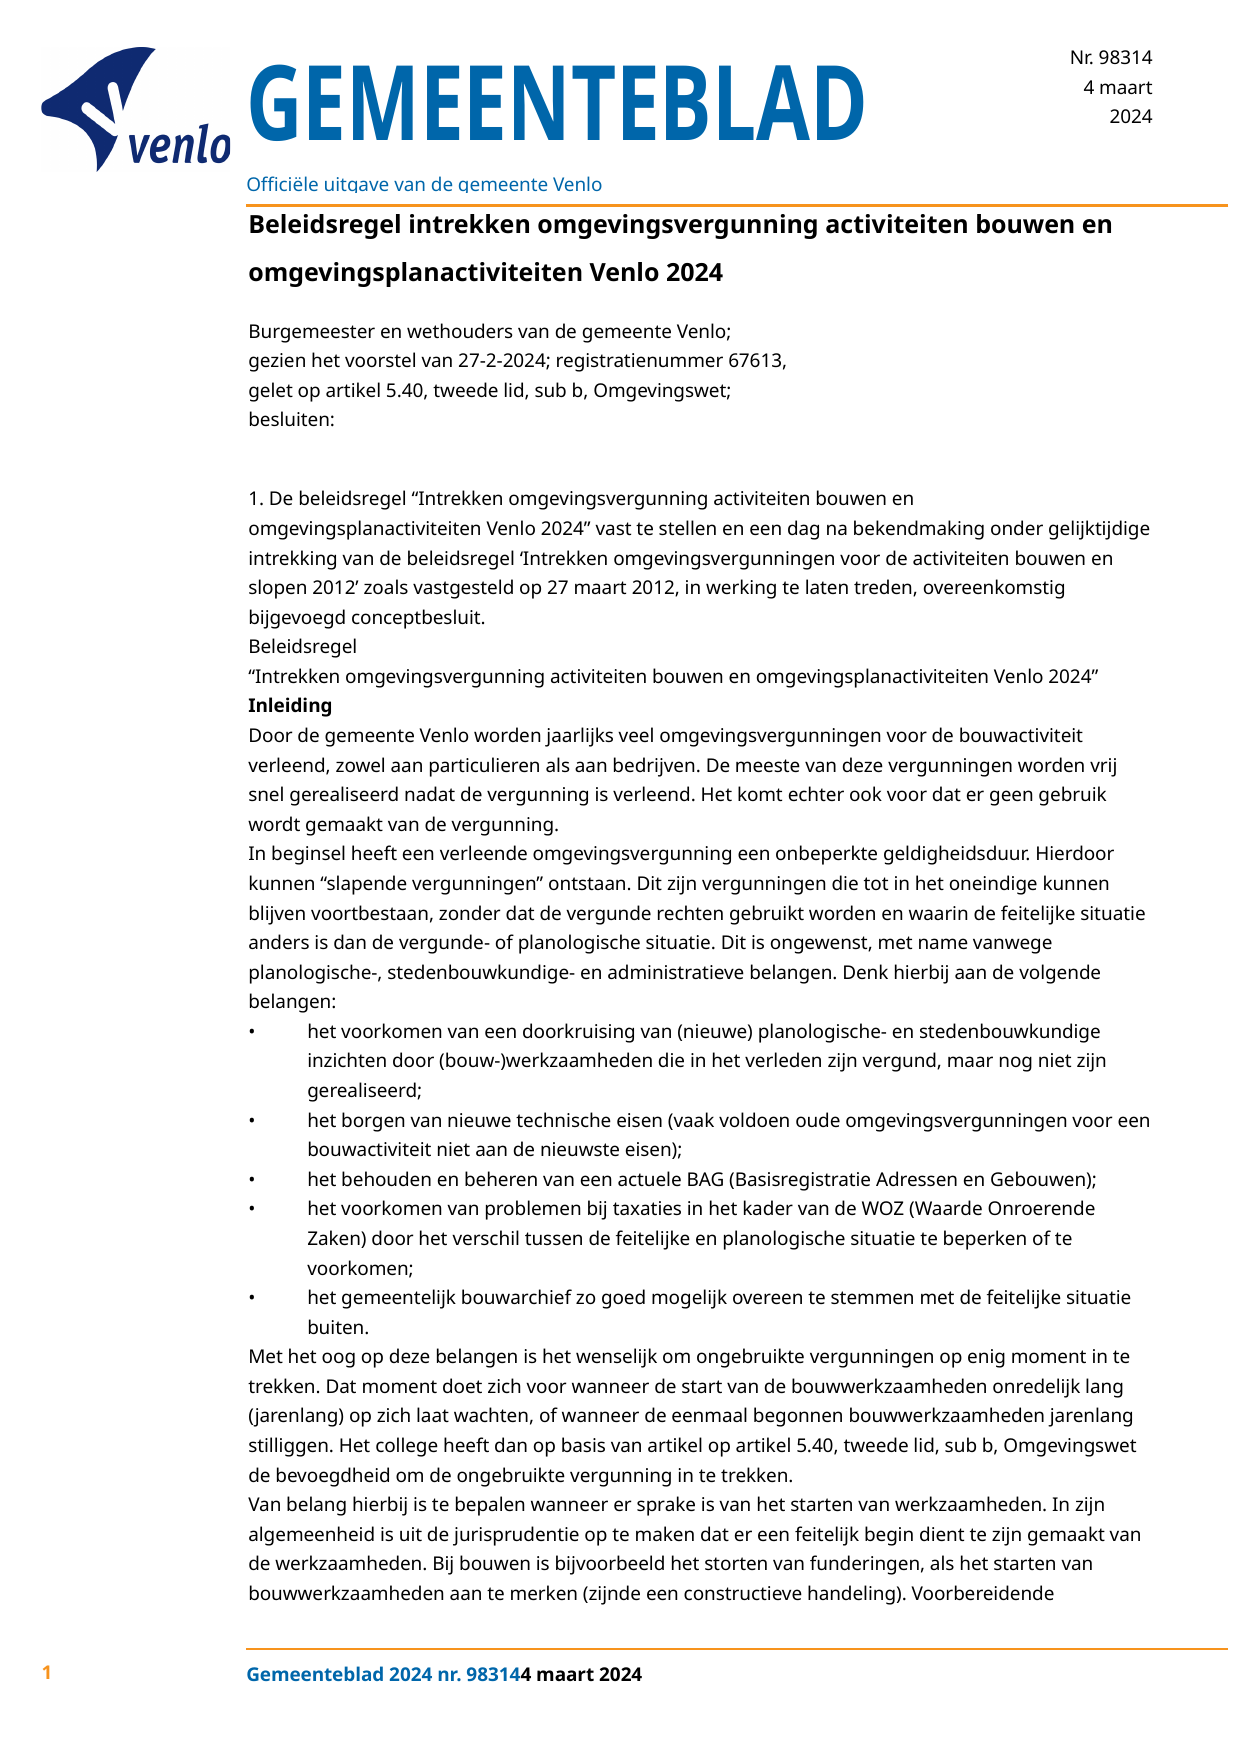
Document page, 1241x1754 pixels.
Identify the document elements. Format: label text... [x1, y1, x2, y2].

text In beginsel heeft een verleende omgevingsvergunning een onbeperkte geldigheidsduur. Hierdoor kunnen “slapende vergunningen” ontstaan. Dit zijn vergunningen die tot in het oneindige kunnen blijven voortbestaan, zonder dat de vergunde rechten gebruikt worden en waarin de feitelijke situatie anders is dan de vergunde- of planologische situatie. Dit is ongewenst, met name vanwege planologische-, stedenbouwkundige- en administratieve belangen. Denk hierbij aan de volgende belangen: [248, 841, 1152, 1014]
text gezien het voorstel van 27-2-2024; registratienummer 67613, [248, 347, 1152, 373]
text Van belang hierbij is te bepalen wanneer er sprake is van het starten van werkzaamheden. In zijn algemeenheid is uit de jurisprudentie op te maken dat er een feitelijk begin dient te zijn gemaakt van de werkzaamheden. Bij bouwen is bijvoorbeeld het storten van funderingen, als het starten van bouwwerkzaamheden aan te merken (zijnde een constructieve handeling). Voorbereidende [248, 1491, 1152, 1606]
text besluiten: [248, 407, 1152, 432]
text 1. De beleidsregel “Intrekken omgevingsvergunning activiteiten bouwen en omgevingsplanactiviteiten Venlo 2024” vast te stellen en een dag na bekendmaking onder gelijktijdige intrekking van de beleidsregel ‘Intrekken omgevingsvergunningen voor de activiteiten bouwen en slopen 2012’ zoals vastgesteld op 27 maart 2012, in werking te laten treden, overeenkomstig bijgevoegd conceptbesluit. [248, 486, 1152, 629]
text gelet op artikel 5.40, tweede lid, sub b, Omgevingswet; [248, 377, 1152, 403]
text Inleiding [248, 693, 1152, 718]
text Beleidsregel [248, 633, 1152, 659]
text Door de gemeente Venlo worden jaarlijks veel omgevingsvergunningen voor de bouwactiviteit verleend, zowel aan particulieren als aan bedrijven. De meeste van deze vergunningen worden vrij snel gerealiseerd nadat de vergunning is verleend. Het komt echter ook voor dat er geen gebruik wordt gemaakt van de vergunning. [248, 722, 1152, 837]
text Met het oog op deze belangen is het wenselijk om ongebruikte vergunningen op enig moment in te trekken. Dat moment doet zich voor wanneer de start van de bouwwerkzaamheden onredelijk lang (jarenlang) op zich laat wachten, of wanneer de eenmaal begonnen bouwwerkzaamheden jarenlang stilliggen. Het college heeft dan op basis van artikel op artikel 5.40, tweede lid, sub b, Omgevingswet de bevoegdheid om de ongebruikte vergunning in te trekken. [248, 1343, 1152, 1487]
list het borgen van nieuwe technische eisen (vaak voldoen oude omgevingsvergunningen voor een bouwactiviteit niet aan de nieuwste eisen); [248, 1107, 1152, 1162]
list het voorkomen van problemen bij taxaties in het kader van de WOZ (Waarde Onroerende Zaken) door het verschil tussen de feitelijke en planologische situatie te beperken of te voorkomen; [248, 1196, 1152, 1280]
text Beleidsregel intrekken omgevingsvergunning activiteiten bouwen en omgevingsplanactiviteiten Venlo 2024 [248, 207, 1152, 288]
list het behouden en beheren van een actuele BAG (Basisregistratie Adressen en Gebouwen); [248, 1166, 1152, 1192]
picture [41, 47, 231, 172]
text Burgemeester en wethouders van de gemeente Venlo; [248, 318, 1152, 344]
list het voorkomen van een doorkruising van (nieuwe) planologische- en stedenbouwkundige inzichten door (bouw-)werkzaamheden die in het verleden zijn vergund, maar nog niet zijn gerealiseerd; [248, 1018, 1152, 1103]
list het gemeentelijk bouwarchief zo goed mogelijk overeen te stemmen met de feitelijke situatie buiten. [248, 1284, 1152, 1339]
text “Intrekken omgevingsvergunning activiteiten bouwen en omgevingsplanactiviteiten Venlo 2024” [248, 663, 1152, 689]
